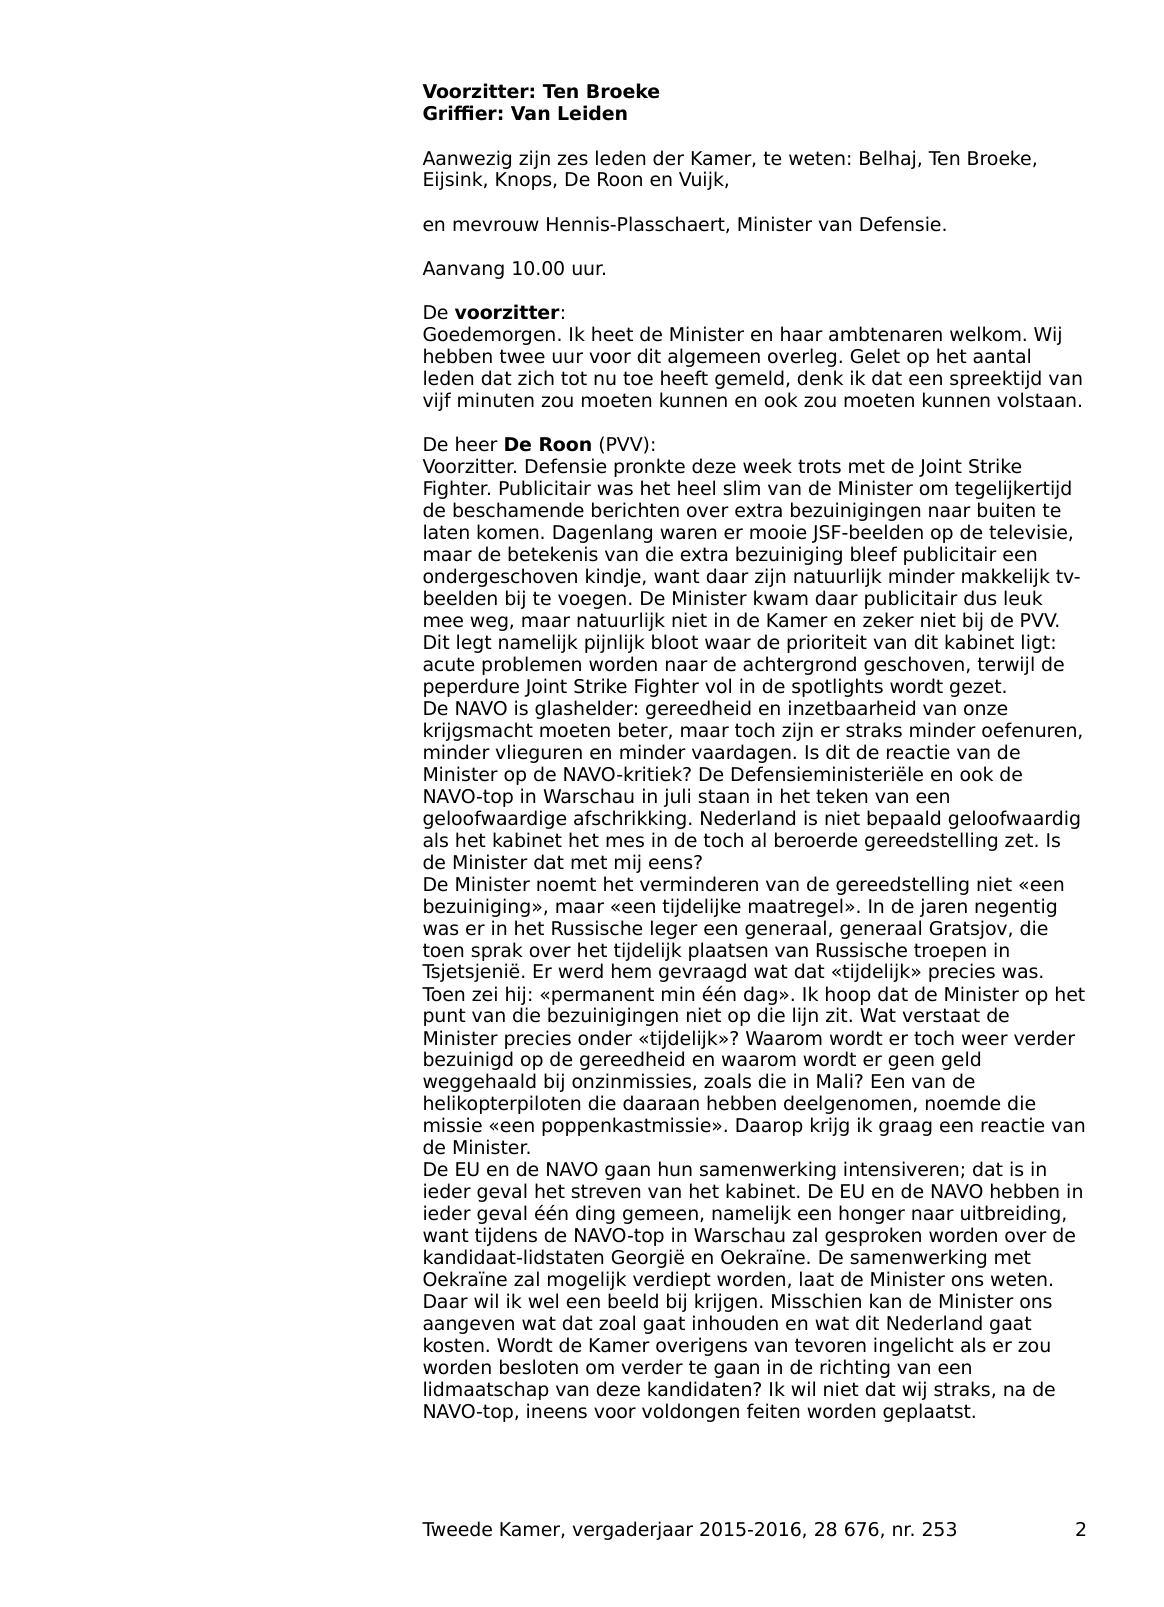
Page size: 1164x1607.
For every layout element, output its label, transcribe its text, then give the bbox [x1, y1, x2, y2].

text Goedemorgen. Ik heet de Minister en haar ambtenaren welkom. Wij hebben twee uur voor dit algemeen overleg. Gelet op het aantal leden dat zich tot nu toe heeft gemeld, denk ik dat een spreektijd van vijf minuten zou moeten kunnen en ook zou moeten kunnen volstaan. [422, 324, 1087, 412]
text en mevrouw Hennis-Plasschaert, Minister van Defensie. [422, 213, 1087, 236]
text Voorzitter. Defensie pronkte deze week trots met de Joint Strike Fighter. Publicitair was het heel slim van de Minister om tegelijkertijd de beschamende berichten over extra bezuinigingen naar buiten te laten komen. Dagenlang waren er mooie JSF-beelden op de televisie, maar de betekenis van die extra bezuiniging bleef publicitair een ondergeschoven kindje, want daar zijn natuurlijk minder makkelijk tv-beelden bij te voegen. De Minister kwam daar publicitair dus leuk mee weg, maar natuurlijk niet in de Kamer en zeker niet bij de PVV. Dit legt namelijk pijnlijk bloot waar de prioriteit van dit kabinet ligt: acute problemen worden naar de achtergrond geschoven, terwijl de peperdure Joint Strike Fighter vol in de spotlights wordt gezet. [422, 456, 1087, 698]
text De voorzitter: [422, 302, 1087, 324]
text De heer De Roon (PVV): [422, 434, 1087, 456]
text De Minister noemt het verminderen van de gereedstelling niet «een bezuiniging», maar «een tijdelijke maatregel». In de jaren negentig was er in het Russische leger een generaal, generaal Gratsjov, die toen sprak over het tijdelijk plaatsen van Russische troepen in Tsjetsjenië. Er werd hem gevraagd wat dat «tijdelijk» precies was. Toen zei hij: «permanent min één dag». Ik hoop dat de Minister op het punt van die bezuinigingen niet op die lijn zit. Wat verstaat de Minister precies onder «tijdelijk»? Waarom wordt er toch weer verder bezuinigd op de gereedheid en waarom wordt er geen geld weggehaald bij onzinmissies, zoals die in Mali? Een van de helikopterpiloten die daaraan hebben deelgenomen, noemde die missie «een poppenkastmissie». Daarop krijg ik graag een reactie van de Minister. [422, 873, 1087, 1159]
text De EU en de NAVO gaan hun samenwerking intensiveren; dat is in ieder geval het streven van het kabinet. De EU en de NAVO hebben in ieder geval één ding gemeen, namelijk een honger naar uitbreiding, want tijdens de NAVO-top in Warschau zal gesproken worden over de kandidaat-lidstaten Georgië en Oekraïne. De samenwerking met Oekraïne zal mogelijk verdiept worden, laat de Minister ons weten. Daar wil ik wel een beeld bij krijgen. Misschien kan de Minister ons aangeven wat dat zoal gaat inhouden en wat dit Nederland gaat kosten. Wordt de Kamer overigens van tevoren ingelicht als er zou worden besloten om verder te gaan in de richting van een lidmaatschap van deze kandidaten? Ik wil niet dat wij straks, na de NAVO-top, ineens voor voldongen feiten worden geplaatst. [422, 1159, 1087, 1423]
text De NAVO is glashelder: gereedheid en inzetbaarheid van onze krijgsmacht moeten beter, maar toch zijn er straks minder oefenuren, minder vlieguren en minder vaardagen. Is dit de reactie van de Minister op de NAVO-kritiek? De Defensieministeriële en ook de NAVO-top in Warschau in juli staan in het teken van een geloofwaardige afschrikking. Nederland is niet bepaald geloofwaardig als het kabinet het mes in de toch al beroerde gereedstelling zet. Is de Minister dat met mij eens? [422, 698, 1087, 873]
text Aanwezig zijn zes leden der Kamer, te weten: Belhaj, Ten Broeke, Eijsink, Knops, De Roon en Vuijk, [422, 147, 1087, 191]
text Voorzitter: Ten Broeke [422, 81, 1087, 103]
text Aanvang 10.00 uur. [422, 258, 1087, 280]
text Griffier: Van Leiden [422, 103, 1087, 125]
